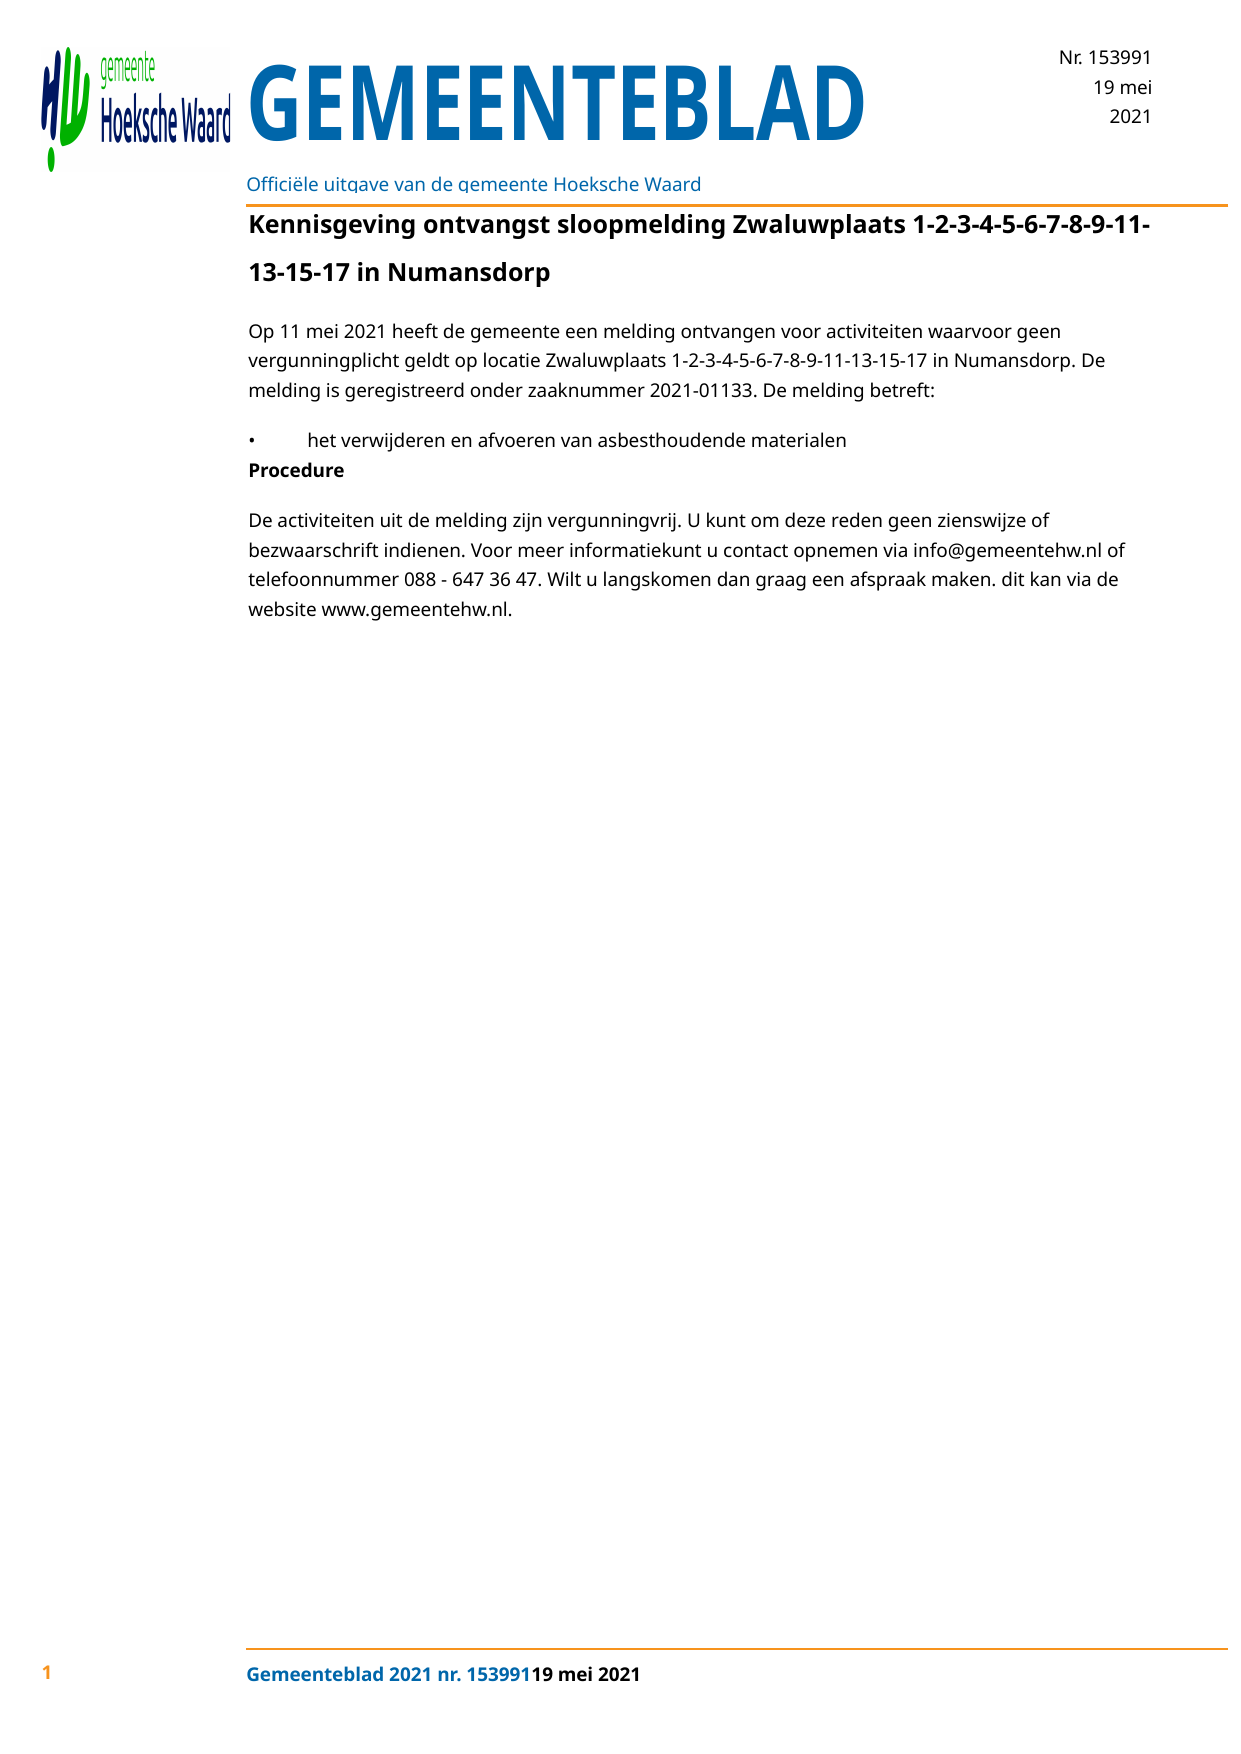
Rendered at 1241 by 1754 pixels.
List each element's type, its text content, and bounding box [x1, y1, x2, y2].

text De activiteiten uit de melding zijn vergunningvrij. U kunt om deze reden geen zienswijze of bezwaarschrift indienen. Voor meer informatiekunt u contact opnemen via info@gemeentehw.nl of telefoonnummer 088 - 647 36 47. Wilt u langskomen dan graag een afspraak maken. dit kan via de website www.gemeentehw.nl. [248, 507, 1152, 622]
list het verwijderen en afvoeren van asbesthoudende materialen [248, 427, 1152, 453]
text Op 11 mei 2021 heeft de gemeente een melding ontvangen voor activiteiten waarvoor geen vergunningplicht geldt op locatie Zwaluwplaats 1-2-3-4-5-6-7-8-9-11-13-15-17 in Numansdorp. De melding is geregistreerd onder zaaknummer 2021-01133. De melding betreft: [248, 318, 1152, 403]
text Procedure [248, 457, 1152, 483]
picture [41, 47, 231, 172]
text Kennisgeving ontvangst sloopmelding Zwaluwplaats 1-2-3-4-5-6-7-8-9-11-13-15-17 in Numansdorp [248, 207, 1152, 288]
